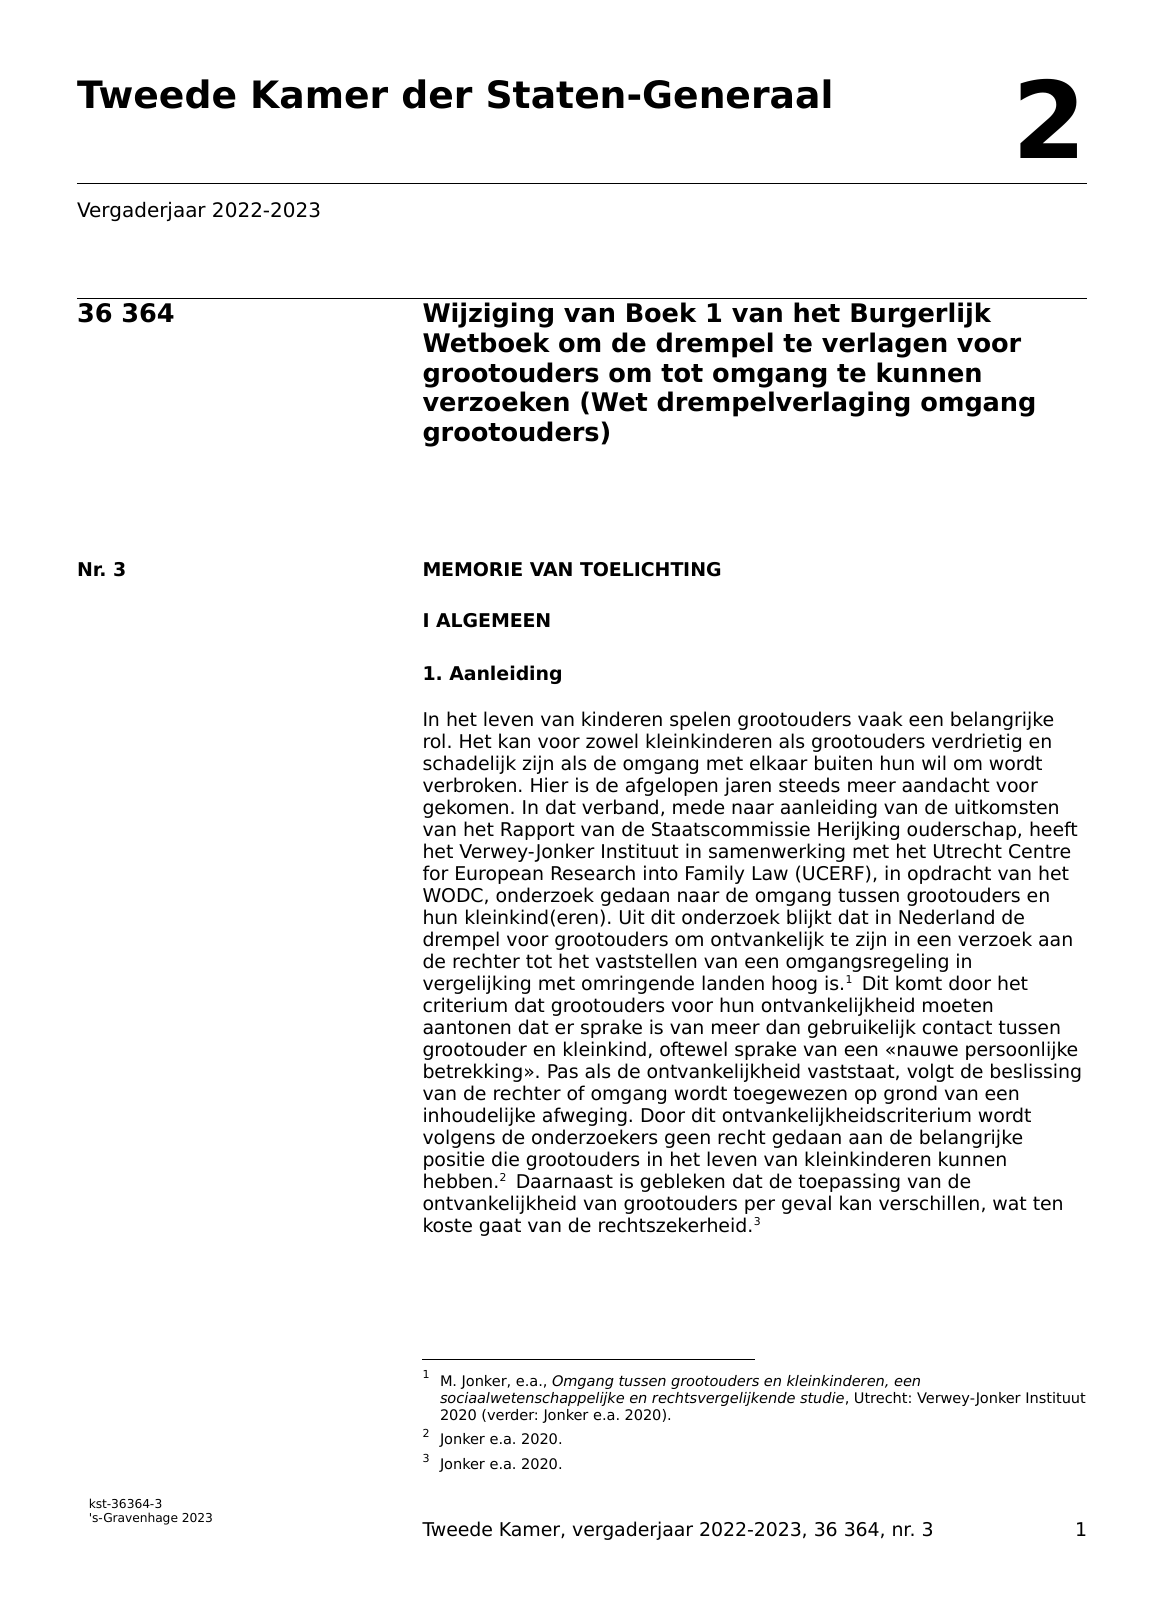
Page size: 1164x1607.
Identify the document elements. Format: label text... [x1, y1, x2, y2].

text Jonker e.a. 2020. [422, 1427, 1087, 1449]
text Jonker e.a. 2020. [422, 1452, 1087, 1474]
text kst-36364-3 [88, 1497, 323, 1511]
subtitle 1. Aanleiding [422, 662, 1087, 684]
table_header 2 [886, 59, 1087, 183]
text In het leven van kinderen spelen grootouders vaak een belangrijke rol. Het kan voor zowel kleinkinderen als grootouders verdrietig en schadelijk zijn als de omgang met elkaar buiten hun wil om wordt verbroken. Hier is de afgelopen jaren steeds meer aandacht voor gekomen. In dat verband, mede naar aanleiding van de uitkomsten van het Rapport van de Staatscommissie Herijking ouderschap, heeft het Verwey-Jonker Instituut in samenwerking met het Utrecht Centre for European Research into Family Law (UCERF), in opdracht van het WODC, onderzoek gedaan naar de omgang tussen grootouders en hun kleinkind(eren). Uit dit onderzoek blijkt dat in Nederland de drempel voor grootouders om ontvankelijk te zijn in een verzoek aan de rechter tot het vaststellen van een omgangsregeling in vergelijking met omringende landen hoog is. Dit komt door het criterium dat grootouders voor hun ontvankelijkheid moeten aantonen dat er sprake is van meer dan gebruikelijk contact tussen grootouder en kleinkind, oftewel sprake van een «nauwe persoonlijke betrekking». Pas als de ontvankelijkheid vaststaat, volgt de beslissing van de rechter of omgang wordt toegewezen op grond van een inhoudelijke afweging. Door dit ontvankelijkheidscriterium wordt volgens de onderzoekers geen recht gedaan aan de belangrijke positie die grootouders in het leven van kleinkinderen kunnen hebben. Daarnaast is gebleken dat de toepassing van de ontvankelijkheid van grootouders per geval kan verschillen, wat ten koste gaat van de rechtszekerheid. [422, 709, 1087, 1237]
subtitle Nr. 3 MEMORIE VAN TOELICHTING [77, 558, 1087, 580]
subtitle 36 364 Wijziging van Boek 1 van het Burgerlijk Wetboek om de drempel te verlagen voor grootouders om tot omgang te kunnen verzoeken (Wet drempelverlaging omgang grootouders) [77, 299, 1087, 447]
table_cell Vergaderjaar 2022-2023 [77, 184, 1087, 298]
subtitle I ALGEMEEN [422, 610, 1087, 632]
text M. Jonker, e.a., Omgang tussen grootouders en kleinkinderen, een sociaalwetenschappelijke en rechtsvergelijkende studie, Utrecht: Verwey-Jonker Instituut 2020 (verder: Jonker e.a. 2020). [422, 1368, 1087, 1424]
table_header Tweede Kamer der Staten-Generaal [77, 59, 886, 183]
text 's-Gravenhage 2023 [88, 1511, 323, 1525]
